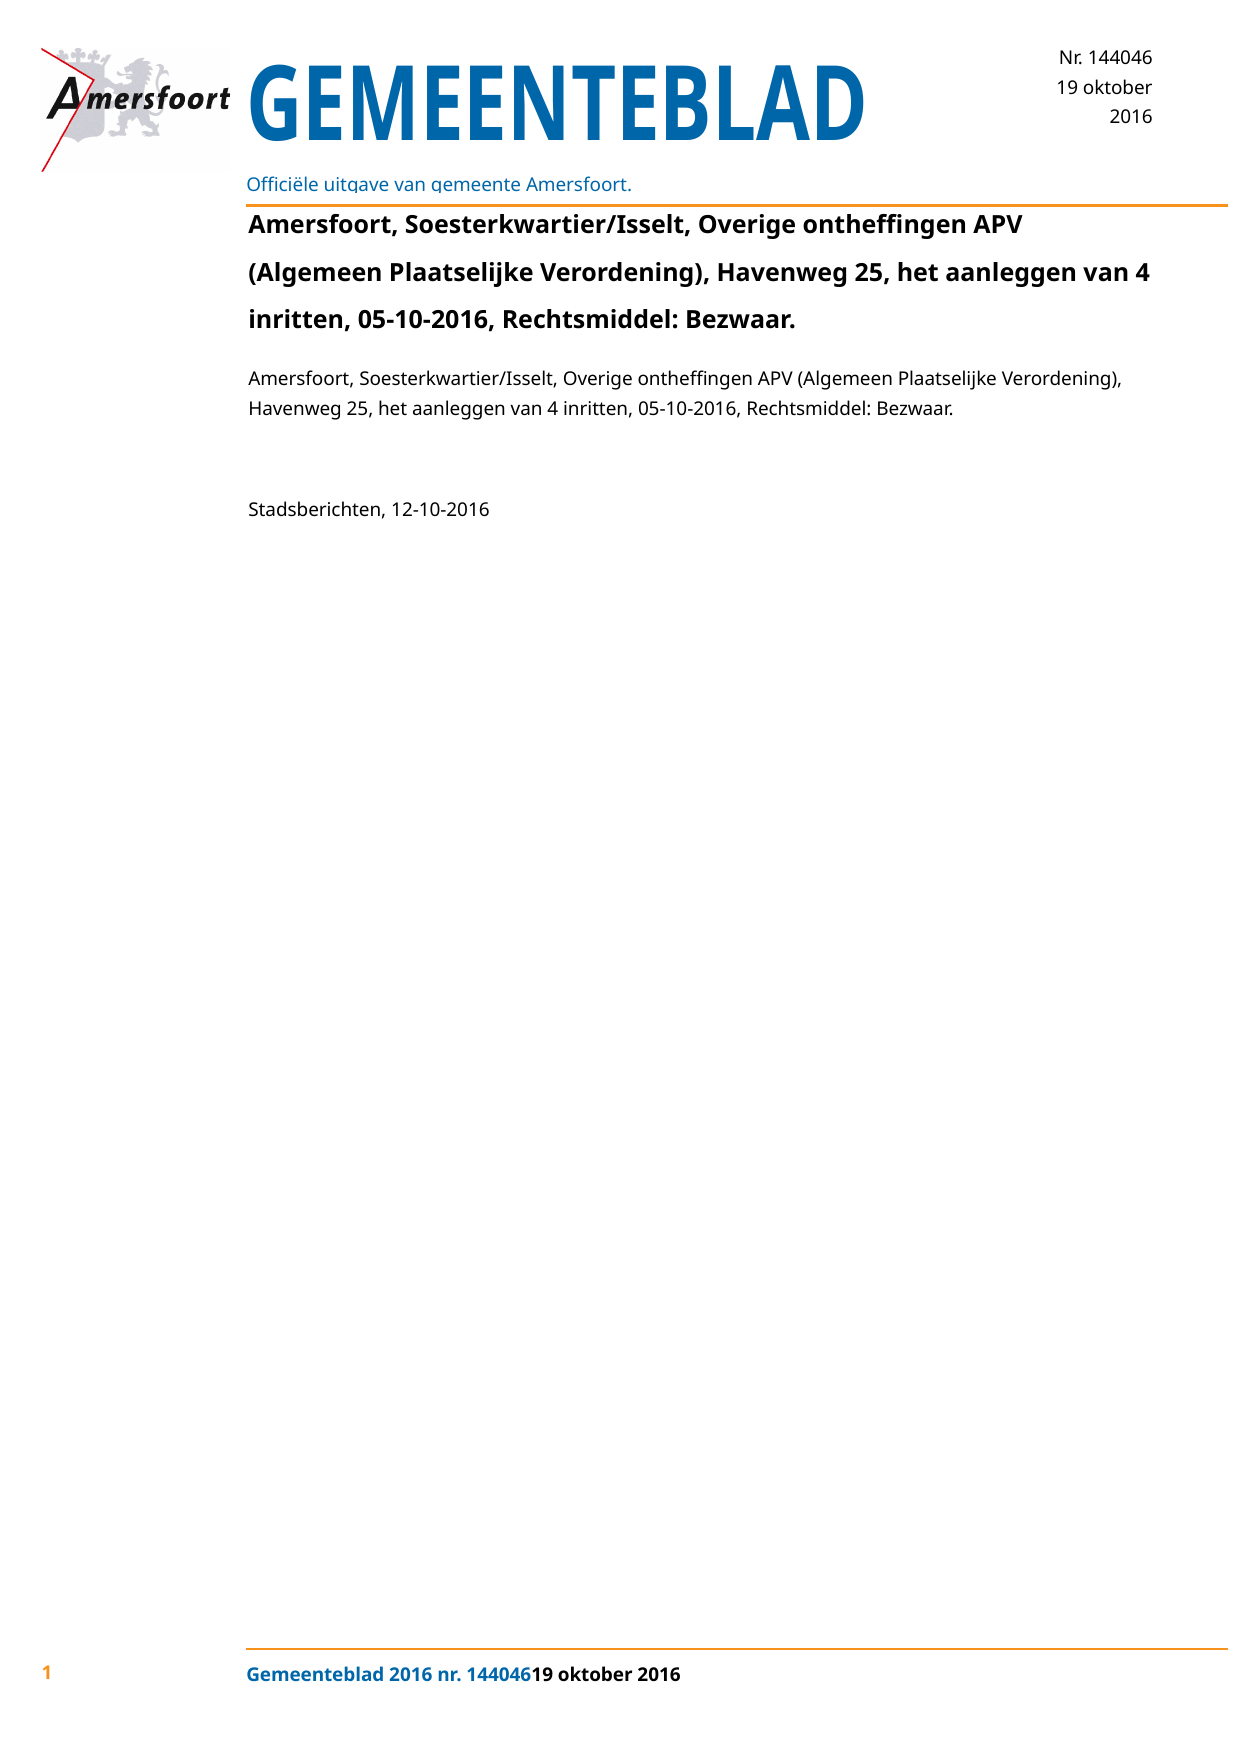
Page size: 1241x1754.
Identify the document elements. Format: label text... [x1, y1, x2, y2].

picture [41, 47, 231, 172]
text Amersfoort, Soesterkwartier/Isselt, Overige ontheffingen APV (Algemeen Plaatselijke Verordening), Havenweg 25, het aanleggen van 4 inritten, 05-10-2016, Rechtsmiddel: Bezwaar. [248, 366, 1152, 421]
text Stadsberichten, 12-10-2016 [248, 496, 1152, 522]
text Amersfoort, Soesterkwartier/Isselt, Overige ontheffingen APV (Algemeen Plaatselijke Verordening), Havenweg 25, het aanleggen van 4 inritten, 05-10-2016, Rechtsmiddel: Bezwaar. [248, 207, 1152, 336]
